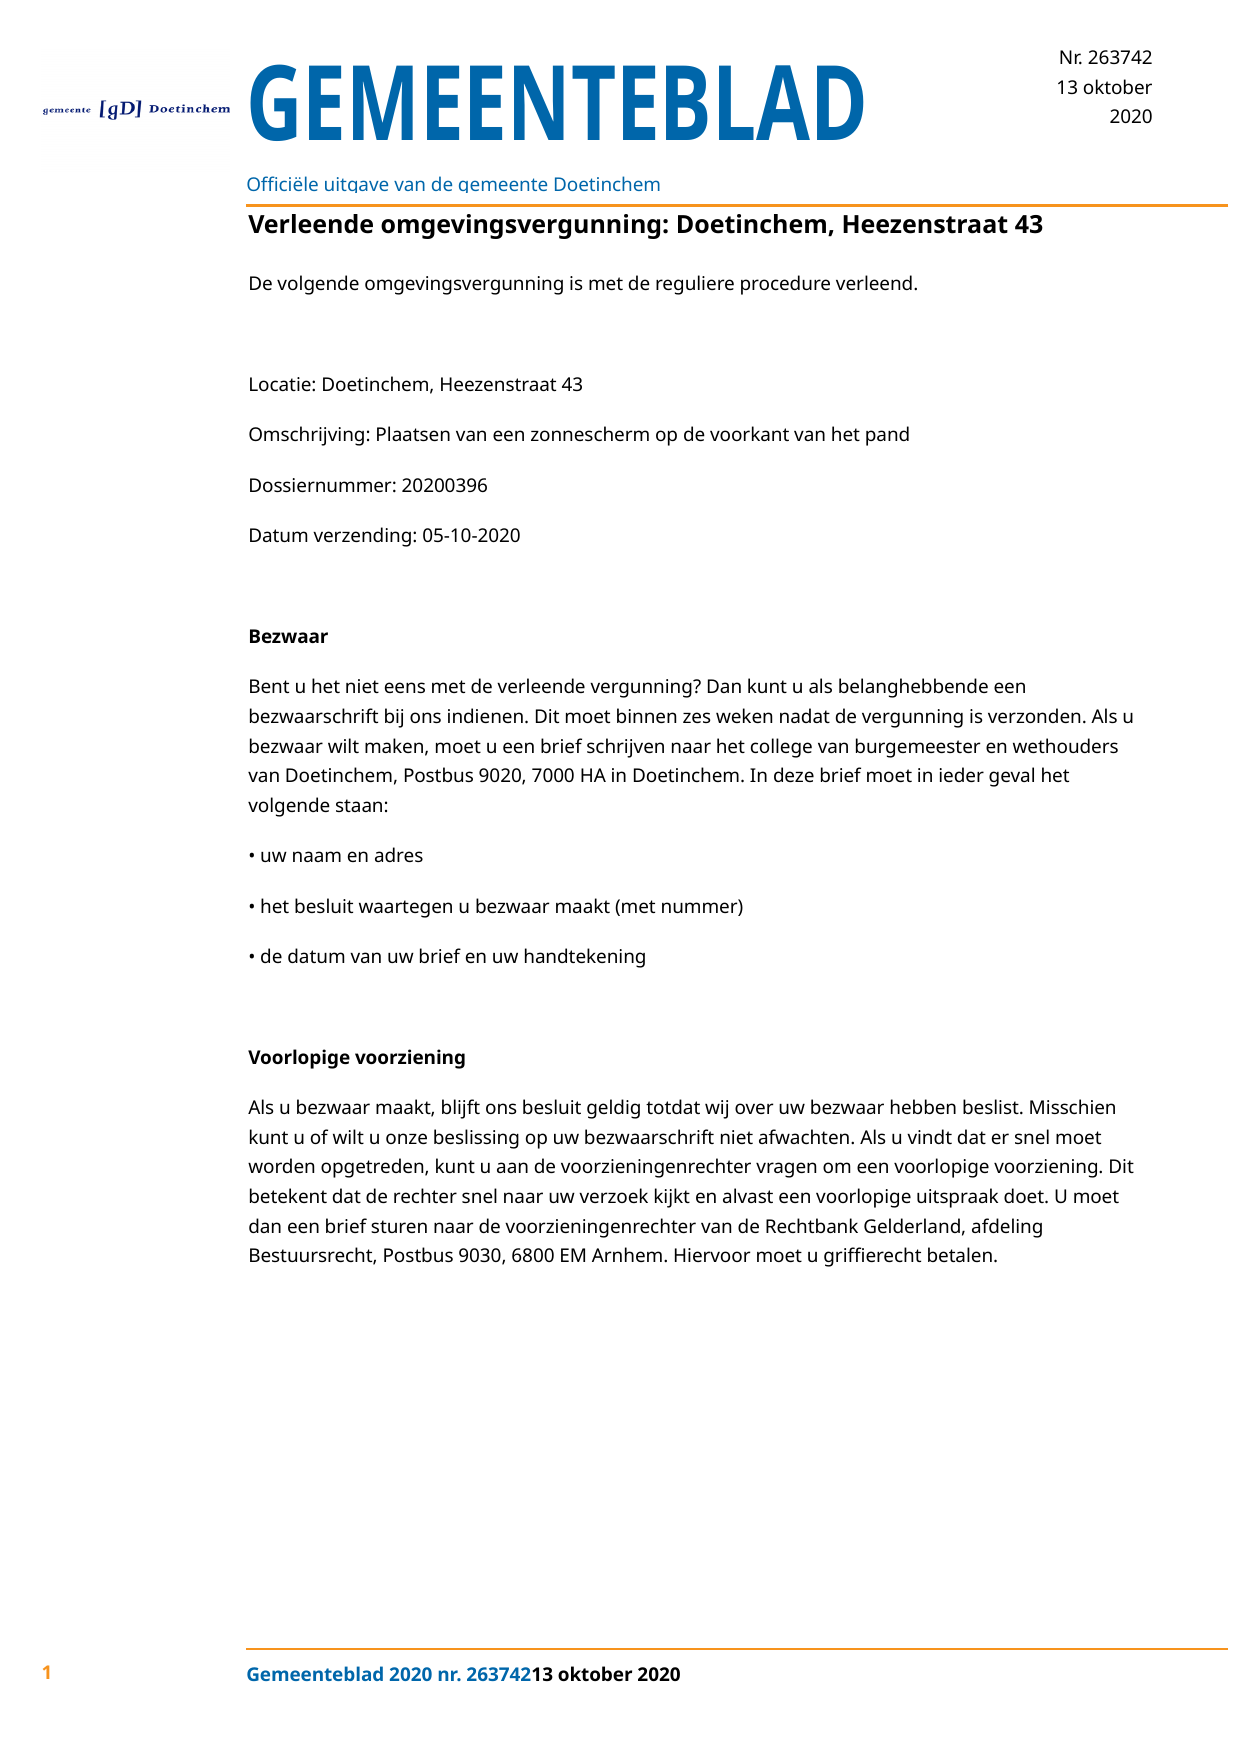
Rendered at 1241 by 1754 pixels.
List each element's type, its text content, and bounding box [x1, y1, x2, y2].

text Omschrijving: Plaatsen van een zonnescherm op de voorkant van het pand [248, 422, 1152, 447]
text Voorlopige voorziening [248, 1044, 1152, 1070]
text Verleende omgevingsvergunning: Doetinchem, Heezenstraat 43 [248, 207, 1152, 241]
text Bent u het niet eens met de verleende vergunning? Dan kunt u als belanghebbende een bezwaarschrift bij ons indienen. Dit moet binnen zes weken nadat de vergunning is verzonden. Als u bezwaar wilt maken, moet u een brief schrijven naar het college van burgemeester en wethouders van Doetinchem, Postbus 9020, 7000 HA in Doetinchem. In deze brief moet in ieder geval het volgende staan: [248, 674, 1152, 818]
text Datum verzending: 05-10-2020 [248, 522, 1152, 548]
text • uw naam en adres [248, 842, 1152, 868]
text • de datum van uw brief en uw handtekening [248, 943, 1152, 969]
text Als u bezwaar maakt, blijft ons besluit geldig totdat wij over uw bezwaar hebben beslist. Misschien kunt u of wilt u onze beslissing op uw bezwaarschrift niet afwachten. Als u vindt dat er snel moet worden opgetreden, kunt u aan de voorzieningenrechter vragen om een voorlopige voorziening. Dit betekent dat de rechter snel naar uw verzoek kijkt en alvast een voorlopige uitspraak doet. U moet dan een brief sturen naar de voorzieningenrechter van de Rechtbank Gelderland, afdeling Bestuursrecht, Postbus 9030, 6800 EM Arnhem. Hiervoor moet u griffierecht betalen. [248, 1094, 1152, 1268]
text De volgende omgevingsvergunning is met de reguliere procedure verleend. [248, 270, 1152, 296]
text Dossiernummer: 20200396 [248, 472, 1152, 498]
picture [41, 47, 231, 172]
text Locatie: Doetinchem, Heezenstraat 43 [248, 371, 1152, 397]
text Bezwaar [248, 623, 1152, 649]
text • het besluit waartegen u bezwaar maakt (met nummer) [248, 893, 1152, 918]
